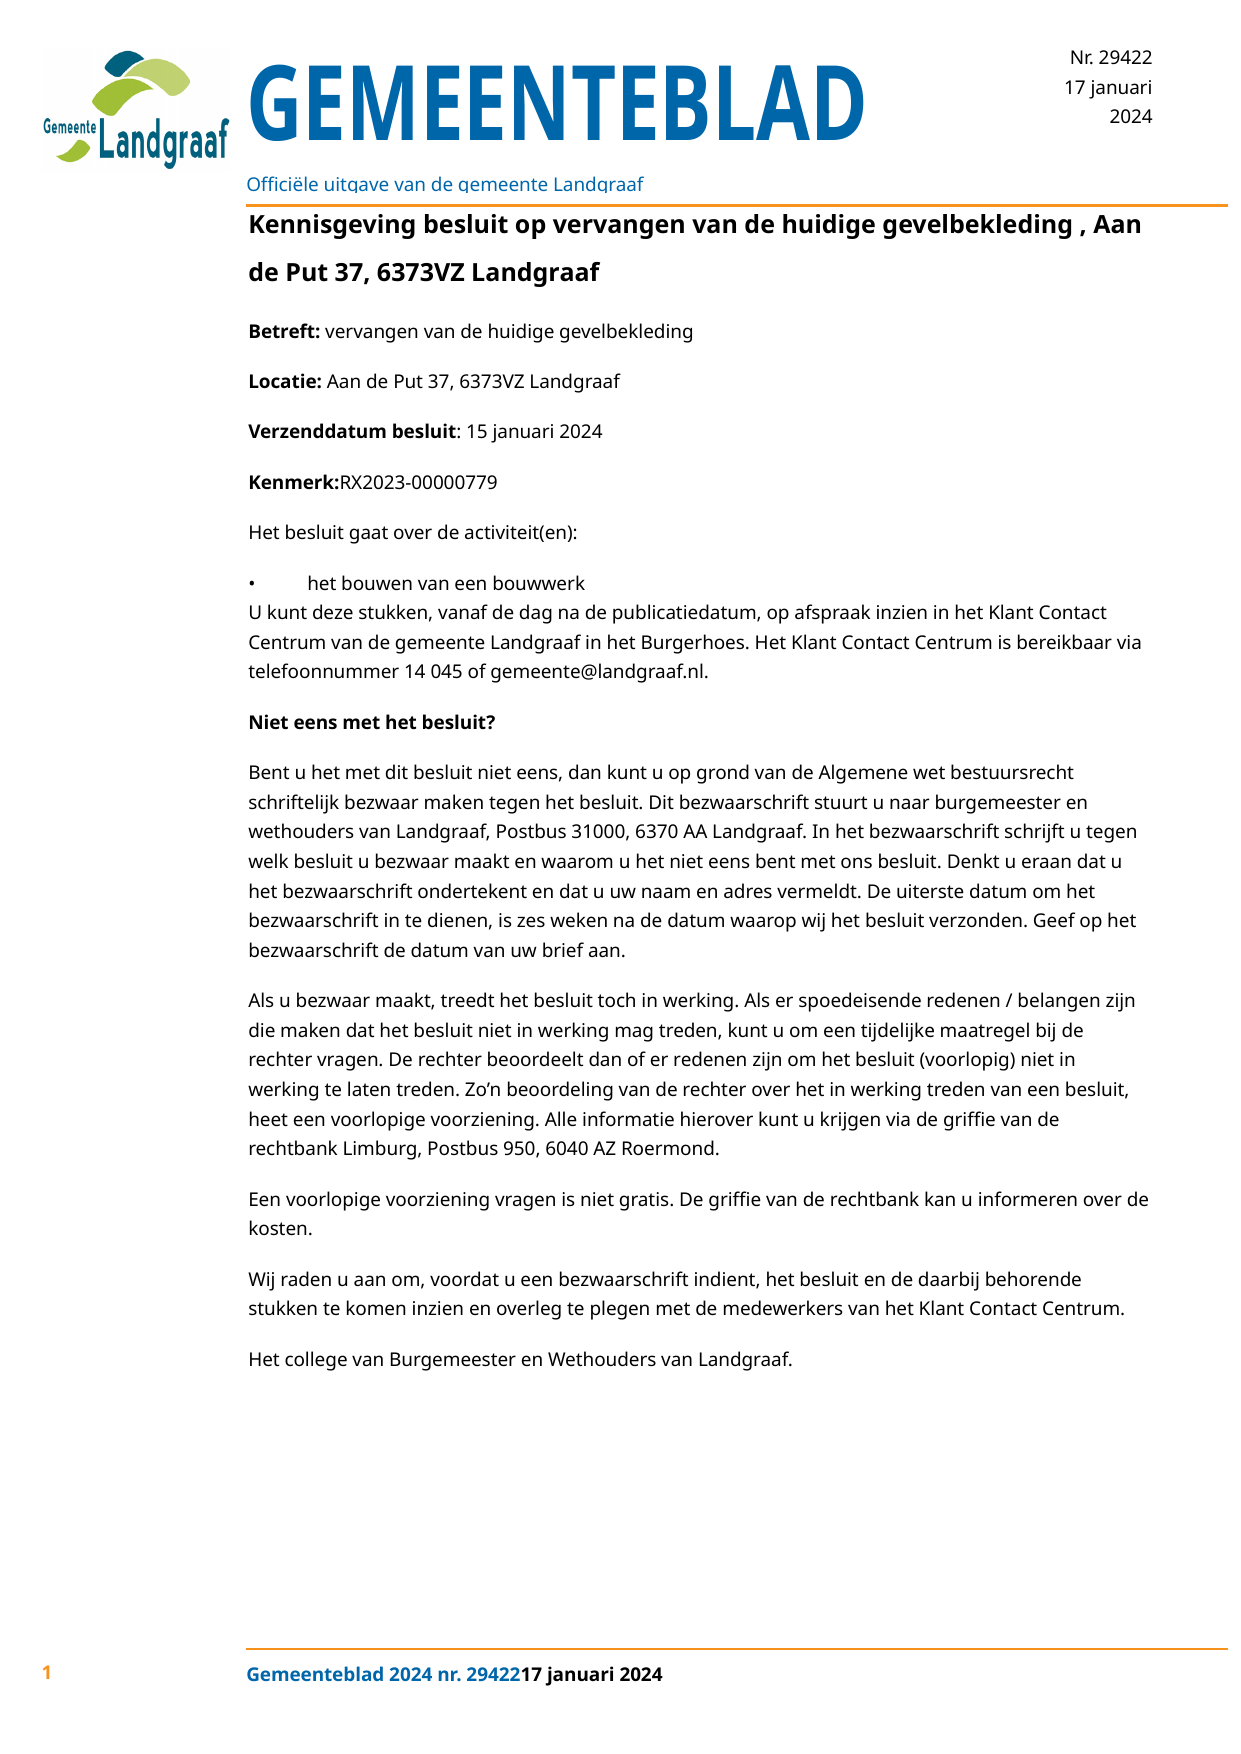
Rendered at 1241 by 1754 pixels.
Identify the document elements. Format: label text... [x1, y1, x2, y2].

text Als u bezwaar maakt, treedt het besluit toch in werking. Als er spoedeisende redenen / belangen zijn die maken dat het besluit niet in werking mag treden, kunt u om een tijdelijke maatregel bij de rechter vragen. De rechter beoordeelt dan of er redenen zijn om het besluit (voorlopig) niet in werking te laten treden. Zo’n beoordeling van de rechter over het in werking treden van een besluit, heet een voorlopige voorziening. Alle informatie hierover kunt u krijgen via de griffie van de rechtbank Limburg, Postbus 950, 6040 AZ Roermond. [248, 987, 1152, 1161]
text Het college van Burgemeester en Wethouders van Landgraaf. [248, 1346, 1152, 1372]
text Verzenddatum besluit: 15 januari 2024 [248, 419, 1152, 444]
text U kunt deze stukken, vanaf de dag na de publicatiedatum, op afspraak inzien in het Klant Contact Centrum van de gemeente Landgraaf in het Burgerhoes. Het Klant Contact Centrum is bereikbaar via telefoonnummer 14 045 of gemeente@landgraaf.nl. [248, 599, 1152, 684]
picture [41, 47, 231, 172]
list het bouwen van een bouwwerk [248, 570, 1152, 596]
text Kennisgeving besluit op vervangen van de huidige gevelbekleding , Aan de Put 37, 6373VZ Landgraaf [248, 207, 1152, 288]
text Niet eens met het besluit? [248, 709, 1152, 735]
text Het besluit gaat over de activiteit(en): [248, 519, 1152, 545]
text Wij raden u aan om, voordat u een bezwaarschrift indient, het besluit en de daarbij behorende stukken te komen inzien en overleg te plegen met de medewerkers van het Klant Contact Centrum. [248, 1266, 1152, 1321]
text Betreft: vervangen van de huidige gevelbekleding [248, 318, 1152, 344]
text Bent u het met dit besluit niet eens, dan kunt u op grond van de Algemene wet bestuursrecht schriftelijk bezwaar maken tegen het besluit. Dit bezwaarschrift stuurt u naar burgemeester en wethouders van Landgraaf, Postbus 31000, 6370 AA Landgraaf. In het bezwaarschrift schrijft u tegen welk besluit u bezwaar maakt en waarom u het niet eens bent met ons besluit. Denkt u eraan dat u het bezwaarschrift ondertekent en dat u uw naam en adres vermeldt. De uiterste datum om het bezwaarschrift in te dienen, is zes weken na de datum waarop wij het besluit verzonden. Geef op het bezwaarschrift de datum van uw brief aan. [248, 759, 1152, 963]
text Een voorlopige voorziening vragen is niet gratis. De griffie van de rechtbank kan u informeren over de kosten. [248, 1186, 1152, 1241]
text Kenmerk:RX2023-00000779 [248, 469, 1152, 495]
text Locatie: Aan de Put 37, 6373VZ Landgraaf [248, 368, 1152, 394]
